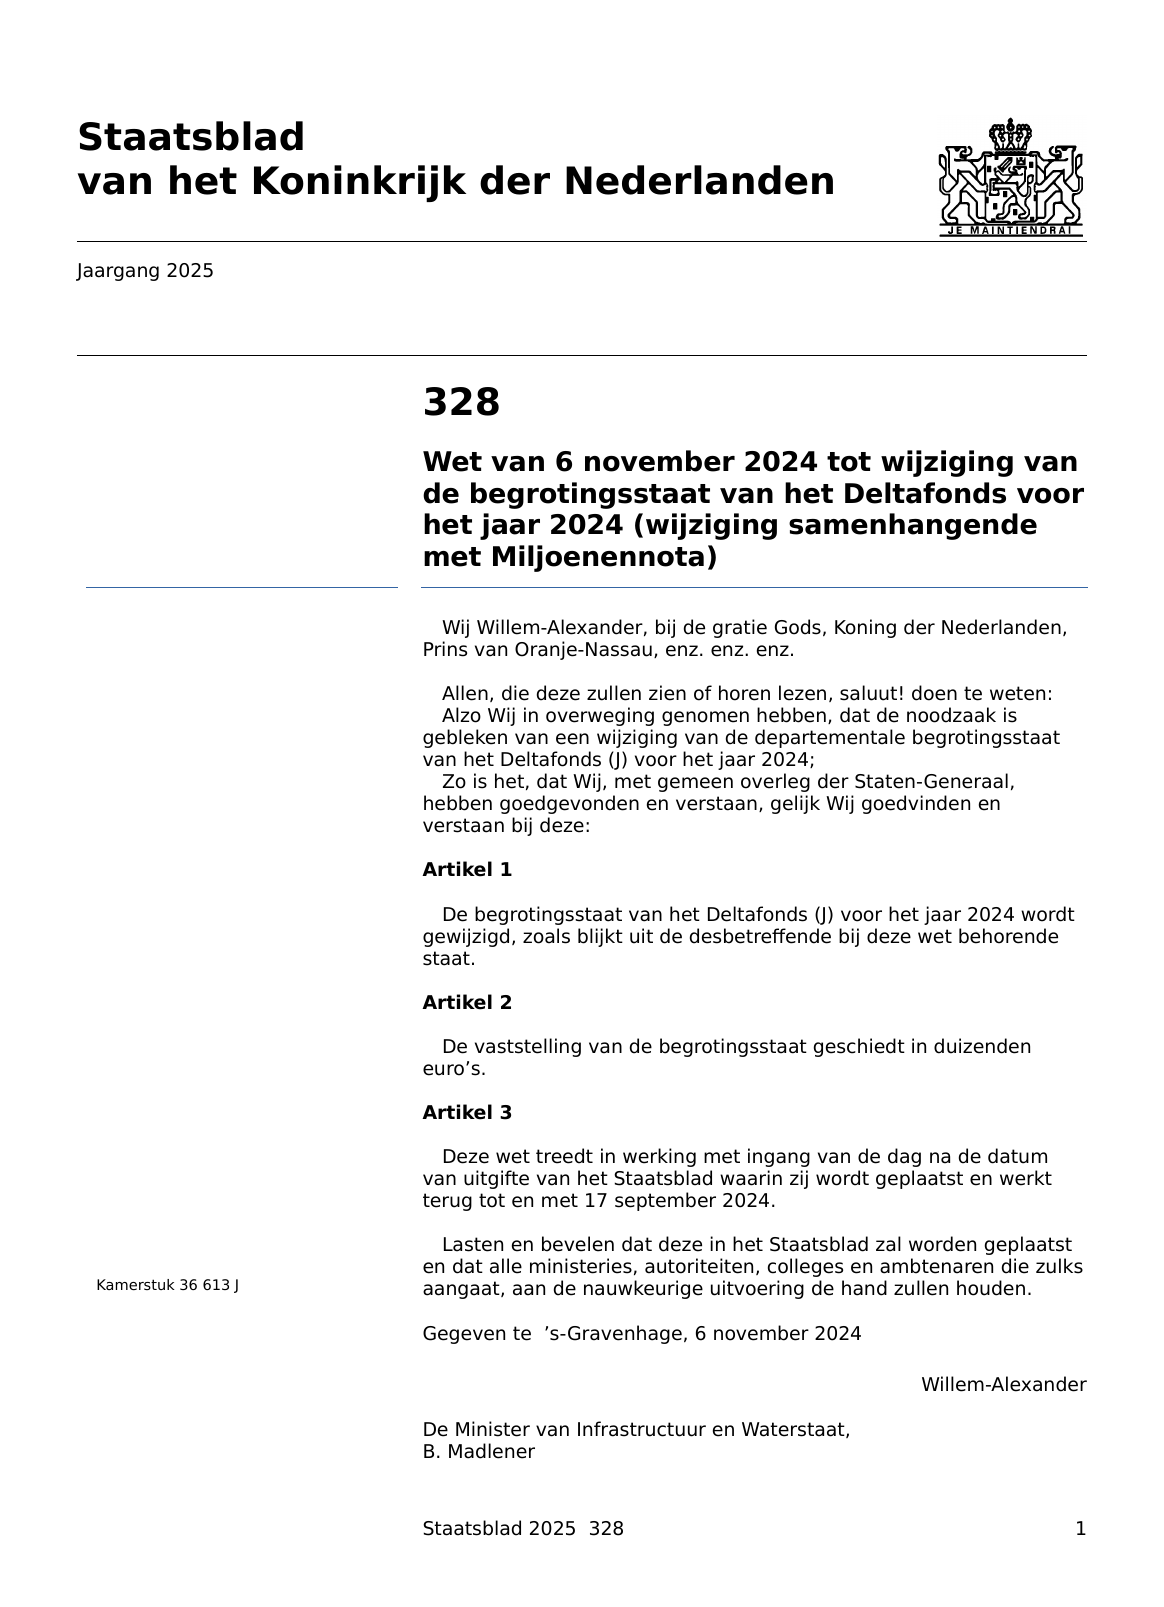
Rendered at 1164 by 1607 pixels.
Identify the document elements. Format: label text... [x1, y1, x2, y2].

text De begrotingsstaat van het Deltafonds (J) voor het jaar 2024 wordt gewijzigd, zoals blijkt uit de desbetreffende bij deze wet behorende staat. [422, 903, 1087, 969]
text Zo is het, dat Wij, met gemeen overleg der Staten-Generaal, hebben goedgevonden en verstaan, gelijk Wij goedvinden en verstaan bij deze: [422, 771, 1087, 837]
text Kamerstuk 36 613 J [77, 1277, 396, 1294]
text Allen, die deze zullen zien of horen lezen, saluut! doen te weten: [422, 683, 1087, 705]
subtitle Artikel 2 [422, 992, 1087, 1014]
text De vaststelling van de begrotingsstaat geschiedt in duizenden euro’s. [422, 1036, 1087, 1080]
text Lasten en bevelen dat deze in het Staatsblad zal worden geplaatst en dat alle ministeries, autoriteiten, colleges en ambtenaren die zulks aangaat, aan de nauwkeurige uitvoering de hand zullen houden. [422, 1234, 1087, 1300]
picture [936, 115, 1087, 240]
text Deze wet treedt in werking met ingang van de dag na de datum van uitgifte van het Staatsblad waarin zij wordt geplaatst en werkt terug tot en met 17 september 2024. [422, 1146, 1087, 1212]
subtitle Artikel 1 [422, 859, 1087, 881]
text De Minister van Infrastructuur en Waterstaat, B. Madlener [422, 1418, 1087, 1462]
subtitle 328 [422, 381, 1087, 424]
text Gegeven te ’s-Gravenhage, 6 november 2024 [422, 1322, 1087, 1344]
text Wet van 6 november 2024 tot wijziging van de begrotingsstaat van het Deltafonds voor het jaar 2024 (wijziging samenhangende met Miljoenennota) [422, 447, 1087, 573]
table_header Staatsblad van het Koninkrijk der Nederlanden [77, 100, 886, 241]
table_header [886, 100, 1087, 241]
text Willem-Alexander [422, 1374, 1087, 1396]
table_cell Jaargang 2025 [77, 242, 1087, 355]
text Wij Willem-Alexander, bij de gratie Gods, Koning der Nederlanden, Prins van Oranje-Nassau, enz. enz. enz. [422, 617, 1087, 661]
text Alzo Wij in overweging genomen hebben, dat de noodzaak is gebleken van een wijziging van de departementale begrotingsstaat van het Deltafonds (J) voor het jaar 2024; [422, 705, 1087, 771]
subtitle Artikel 3 [422, 1102, 1087, 1124]
